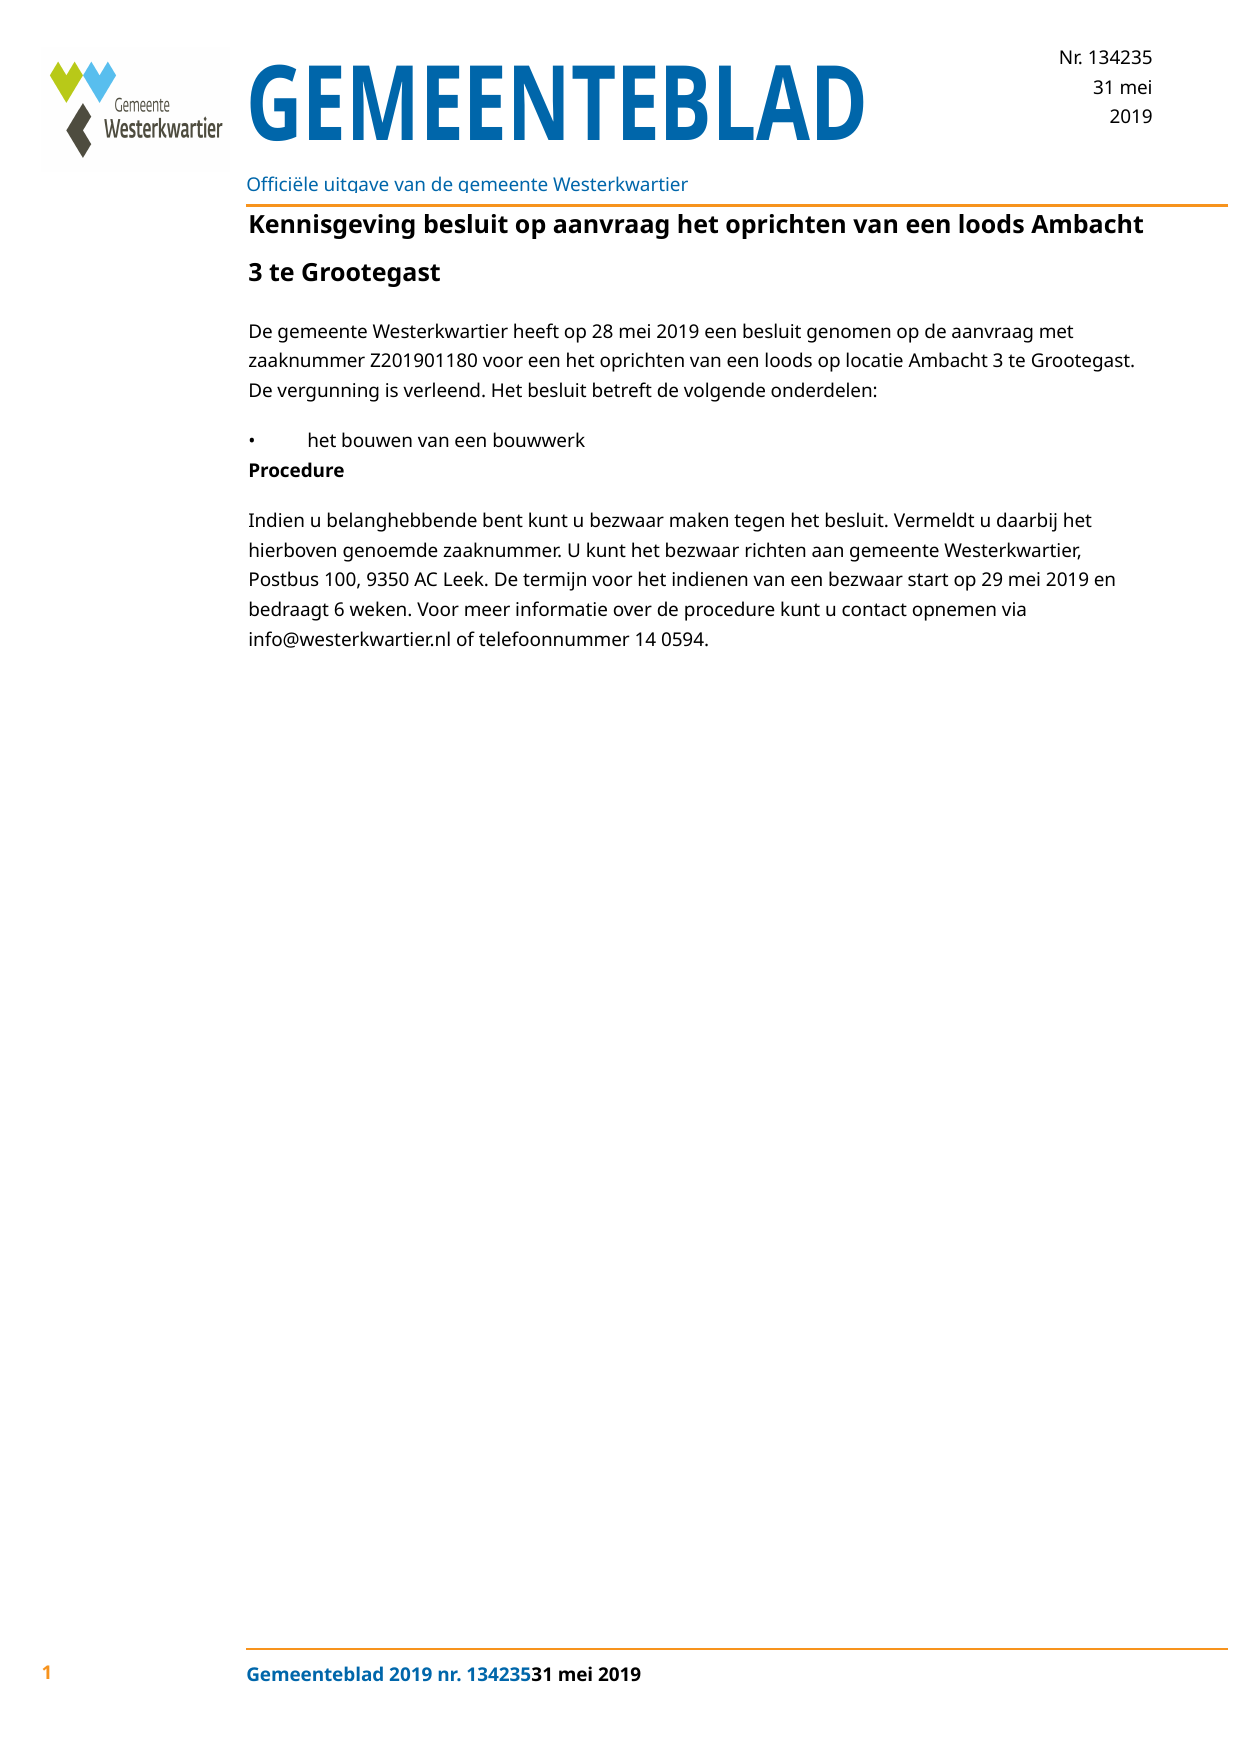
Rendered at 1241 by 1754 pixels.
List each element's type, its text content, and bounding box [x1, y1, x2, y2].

list het bouwen van een bouwwerk [248, 427, 1152, 453]
text Indien u belanghebbende bent kunt u bezwaar maken tegen het besluit. Vermeldt u daarbij het hierboven genoemde zaaknummer. U kunt het bezwaar richten aan gemeente Westerkwartier, Postbus 100, 9350 AC Leek. De termijn voor het indienen van een bezwaar start op 29 mei 2019 en bedraagt 6 weken. Voor meer informatie over de procedure kunt u contact opnemen via info@westerkwartier.nl of telefoonnummer 14 0594. [248, 507, 1152, 652]
text Procedure [248, 457, 1152, 483]
text Kennisgeving besluit op aanvraag het oprichten van een loods Ambacht 3 te Grootegast [248, 207, 1152, 288]
picture [41, 47, 231, 172]
text De gemeente Westerkwartier heeft op 28 mei 2019 een besluit genomen op de aanvraag met zaaknummer Z201901180 voor een het oprichten van een loods op locatie Ambacht 3 te Grootegast. De vergunning is verleend. Het besluit betreft de volgende onderdelen: [248, 318, 1152, 403]
